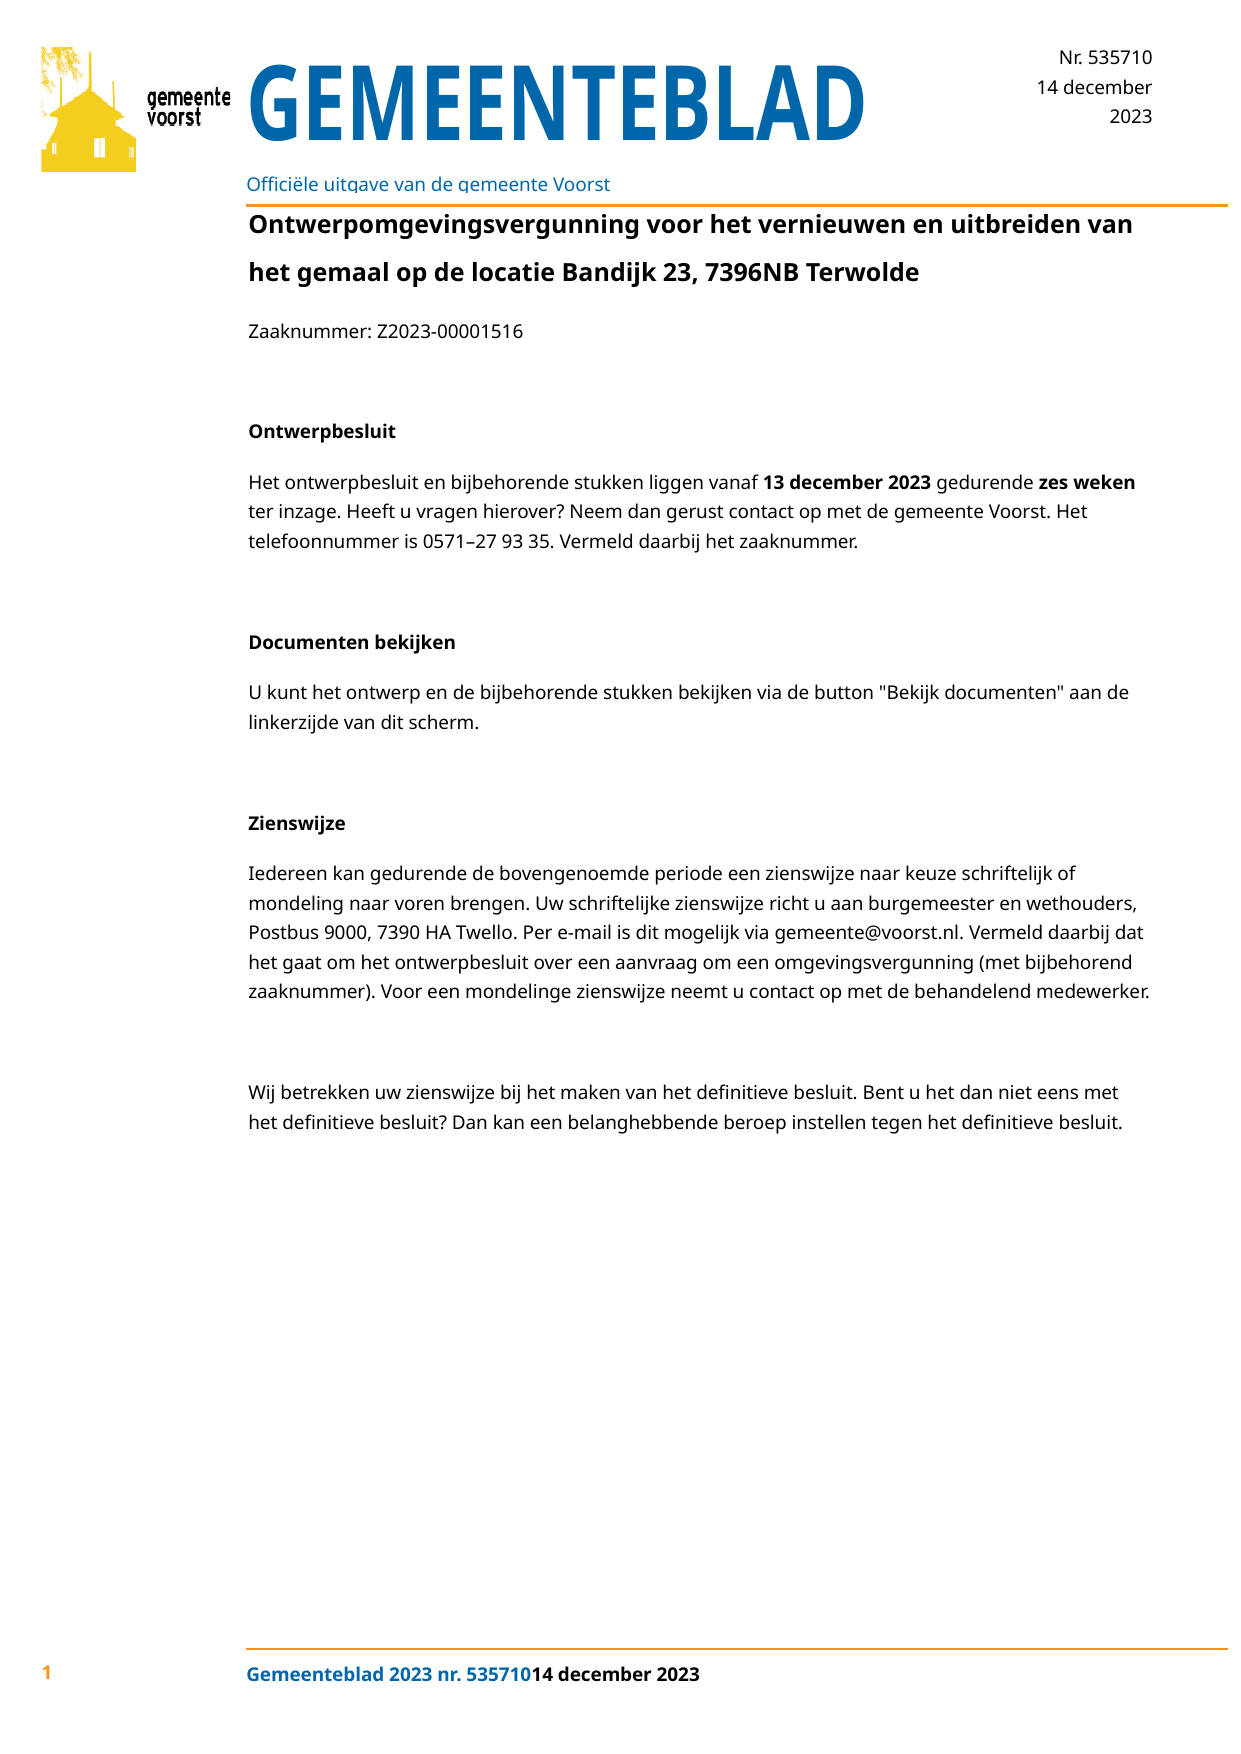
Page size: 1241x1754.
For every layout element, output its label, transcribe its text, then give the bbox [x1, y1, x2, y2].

text Het ontwerpbesluit en bijbehorende stukken liggen vanaf 13 december 2023 gedurende zes weken ter inzage. Heeft u vragen hierover? Neem dan gerust contact op met de gemeente Voorst. Het telefoonnummer is 0571–27 93 35. Vermeld daarbij het zaaknummer. [248, 469, 1152, 554]
text Zienswijze [248, 810, 1152, 836]
text Wij betrekken uw zienswijze bij het maken van het definitieve besluit. Bent u het dan niet eens met het definitieve besluit? Dan kan een belanghebbende beroep instellen tegen het definitieve besluit. [248, 1079, 1152, 1135]
picture [41, 47, 231, 172]
text Ontwerpomgevingsvergunning voor het vernieuwen en uitbreiden van het gemaal op de locatie Bandijk 23, 7396NB Terwolde [248, 207, 1152, 288]
text Iedereen kan gedurende de bovengenoemde periode een zienswijze naar keuze schriftelijk of mondeling naar voren brengen. Uw schriftelijke zienswijze richt u aan burgemeester en wethouders, Postbus 9000, 7390 HA Twello. Per e-mail is dit mogelijk via gemeente@voorst.nl. Vermeld daarbij dat het gaat om het ontwerpbesluit over een aanvraag om een omgevingsvergunning (met bijbehorend zaaknummer). Voor een mondelinge zienswijze neemt u contact op met de behandelend medewerker. [248, 860, 1152, 1004]
text Ontwerpbesluit [248, 419, 1152, 444]
text U kunt het ontwerp en de bijbehorende stukken bekijken via de button "Bekijk documenten" aan de linkerzijde van dit scherm. [248, 679, 1152, 735]
text Zaaknummer: Z2023-00001516 [248, 318, 1152, 344]
text Documenten bekijken [248, 629, 1152, 655]
